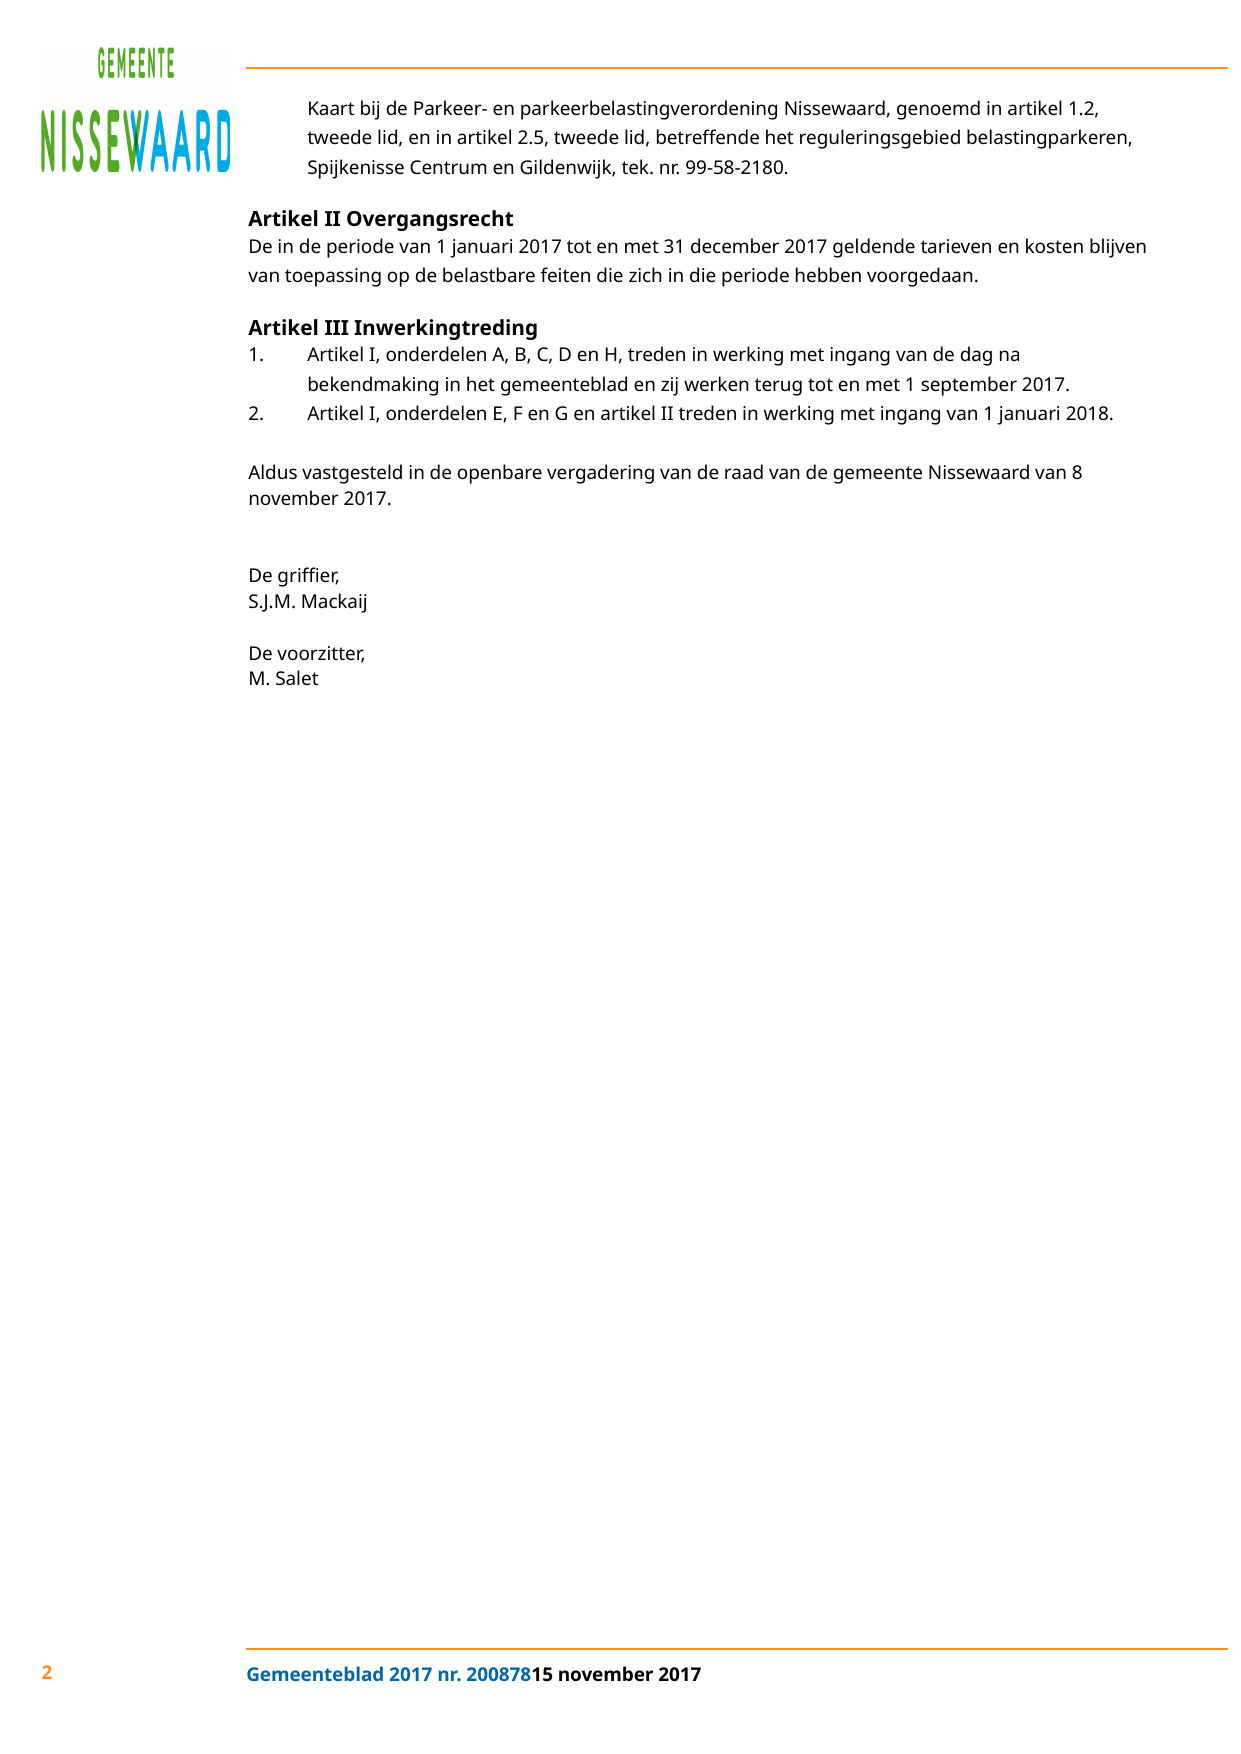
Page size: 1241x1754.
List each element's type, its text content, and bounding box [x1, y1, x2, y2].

text Artikel III Inwerkingtreding [248, 313, 1152, 341]
list Artikel I, onderdelen A, B, C, D en H, treden in werking met ingang van de dag na bekendmaking in het gemeenteblad en zij werken terug tot en met 1 september 2017. [248, 341, 1152, 397]
text De in de periode van 1 januari 2017 tot en met 31 december 2017 geldende tarieven en kosten blijven van toepassing op de belastbare feiten die zich in die periode hebben voorgedaan. [248, 233, 1152, 288]
list Artikel I, onderdelen E, F en G en artikel II treden in werking met ingang van 1 januari 2018. [248, 400, 1152, 426]
text Artikel II Overgangsrecht [248, 204, 1152, 233]
text S.J.M. Mackaij [248, 588, 1152, 614]
picture [222, 122, 227, 160]
text Aldus vastgesteld in de openbare vergadering van de raad van de gemeente Nissewaard van 8 november 2017. [248, 459, 1152, 511]
picture [176, 157, 187, 172]
picture [154, 157, 165, 172]
list Kaart bij de Parkeer- en parkeerbelastingverordening Nissewaard, genoemd in artikel 1.2, tweede lid, en in artikel 2.5, tweede lid, betreffende het reguleringsgebied belastingparkeren, Spijkenisse Centrum en Gildenwijk, tek. nr. 99-58-2180. [248, 95, 1152, 180]
text De griffier, [248, 562, 1152, 588]
text M. Salet [248, 665, 1152, 691]
picture [201, 122, 206, 138]
picture [200, 151, 206, 172]
picture [41, 47, 231, 172]
text De voorzitter, [248, 640, 1152, 665]
